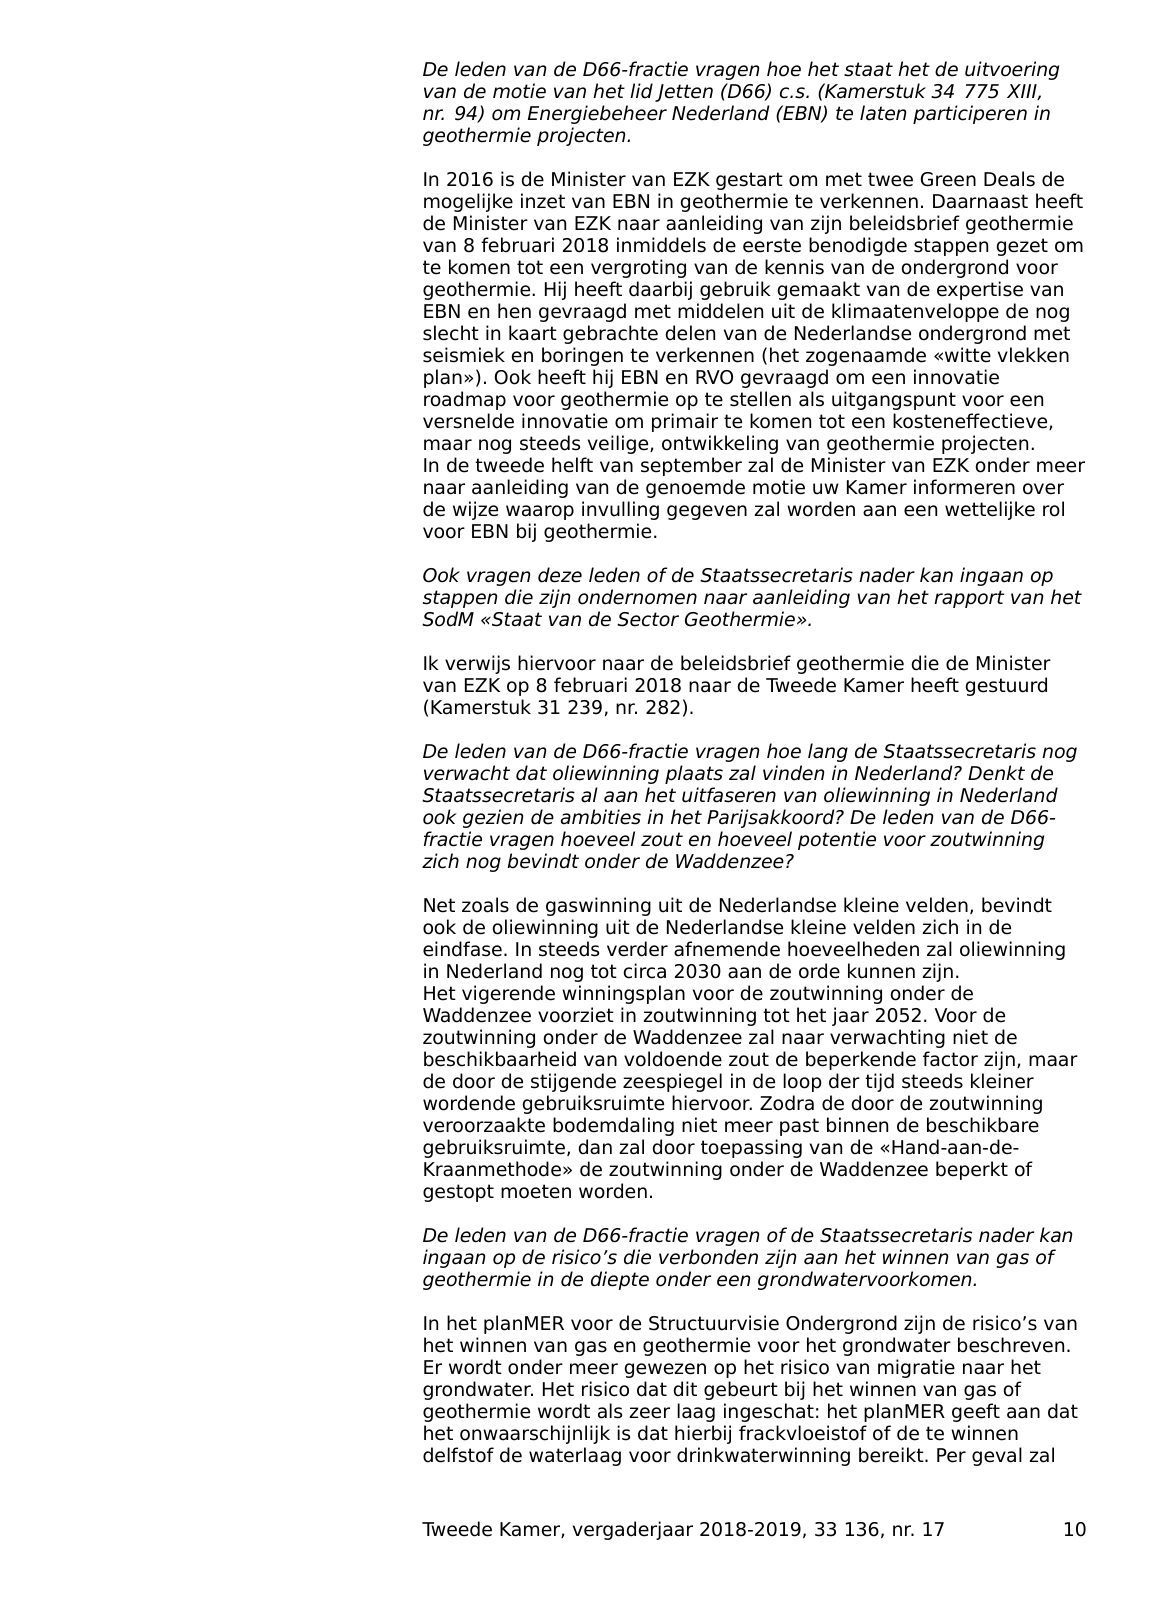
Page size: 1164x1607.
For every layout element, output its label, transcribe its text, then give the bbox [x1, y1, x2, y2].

text In 2016 is de Minister van EZK gestart om met twee Green Deals de mogelijke inzet van EBN in geothermie te verkennen. Daarnaast heeft de Minister van EZK naar aanleiding van zijn beleidsbrief geothermie van 8 februari 2018 inmiddels de eerste benodigde stappen gezet om te komen tot een vergroting van de kennis van de ondergrond voor geothermie. Hij heeft daarbij gebruik gemaakt van de expertise van EBN en hen gevraagd met middelen uit de klimaatenveloppe de nog slecht in kaart gebrachte delen van de Nederlandse ondergrond met seismiek en boringen te verkennen (het zogenaamde «witte vlekken plan»). Ook heeft hij EBN en RVO gevraagd om een innovatie roadmap voor geothermie op te stellen als uitgangspunt voor een versnelde innovatie om primair te komen tot een kosteneffectieve, maar nog steeds veilige, ontwikkeling van geothermie projecten. [422, 169, 1087, 455]
text In de tweede helft van september zal de Minister van EZK onder meer naar aanleiding van de genoemde motie uw Kamer informeren over de wijze waarop invulling gegeven zal worden aan een wettelijke rol voor EBN bij geothermie. [422, 455, 1087, 543]
text De leden van de D66-fractie vragen hoe het staat het de uitvoering van de motie van het lid Jetten (D66) c.s. (Kamerstuk 34 775 XIII, nr. 94) om Energiebeheer Nederland (EBN) te laten participeren in geothermie projecten. [422, 59, 1087, 147]
text In het planMER voor de Structuurvisie Ondergrond zijn de risico’s van het winnen van gas en geothermie voor het grondwater beschreven. Er wordt onder meer gewezen op het risico van migratie naar het grondwater. Het risico dat dit gebeurt bij het winnen van gas of geothermie wordt als zeer laag ingeschat: het planMER geeft aan dat het onwaarschijnlijk is dat hierbij frackvloeistof of de te winnen delfstof de waterlaag voor drinkwaterwinning bereikt. Per geval zal [422, 1313, 1087, 1467]
text Ik verwijs hiervoor naar de beleidsbrief geothermie die de Minister van EZK op 8 februari 2018 naar de Tweede Kamer heeft gestuurd (Kamerstuk 31 239, nr. 282). [422, 653, 1087, 719]
text De leden van de D66-fractie vragen hoe lang de Staatssecretaris nog verwacht dat oliewinning plaats zal vinden in Nederland? Denkt de Staatssecretaris al aan het uitfaseren van oliewinning in Nederland ook gezien de ambities in het Parijsakkoord? De leden van de D66-fractie vragen hoeveel zout en hoeveel potentie voor zoutwinning zich nog bevindt onder de Waddenzee? [422, 741, 1087, 873]
text Ook vragen deze leden of de Staatssecretaris nader kan ingaan op stappen die zijn ondernomen naar aanleiding van het rapport van het SodM «Staat van de Sector Geothermie». [422, 565, 1087, 631]
text Net zoals de gaswinning uit de Nederlandse kleine velden, bevindt ook de oliewinning uit de Nederlandse kleine velden zich in de eindfase. In steeds verder afnemende hoeveelheden zal oliewinning in Nederland nog tot circa 2030 aan de orde kunnen zijn. [422, 895, 1087, 983]
text Het vigerende winningsplan voor de zoutwinning onder de Waddenzee voorziet in zoutwinning tot het jaar 2052. Voor de zoutwinning onder de Waddenzee zal naar verwachting niet de beschikbaarheid van voldoende zout de beperkende factor zijn, maar de door de stijgende zeespiegel in de loop der tijd steeds kleiner wordende gebruiksruimte hiervoor. Zodra de door de zoutwinning veroorzaakte bodemdaling niet meer past binnen de beschikbare gebruiksruimte, dan zal door toepassing van de «Hand-aan-de-Kraanmethode» de zoutwinning onder de Waddenzee beperkt of gestopt moeten worden. [422, 983, 1087, 1203]
text De leden van de D66-fractie vragen of de Staatssecretaris nader kan ingaan op de risico’s die verbonden zijn aan het winnen van gas of geothermie in de diepte onder een grondwatervoorkomen. [422, 1225, 1087, 1291]
